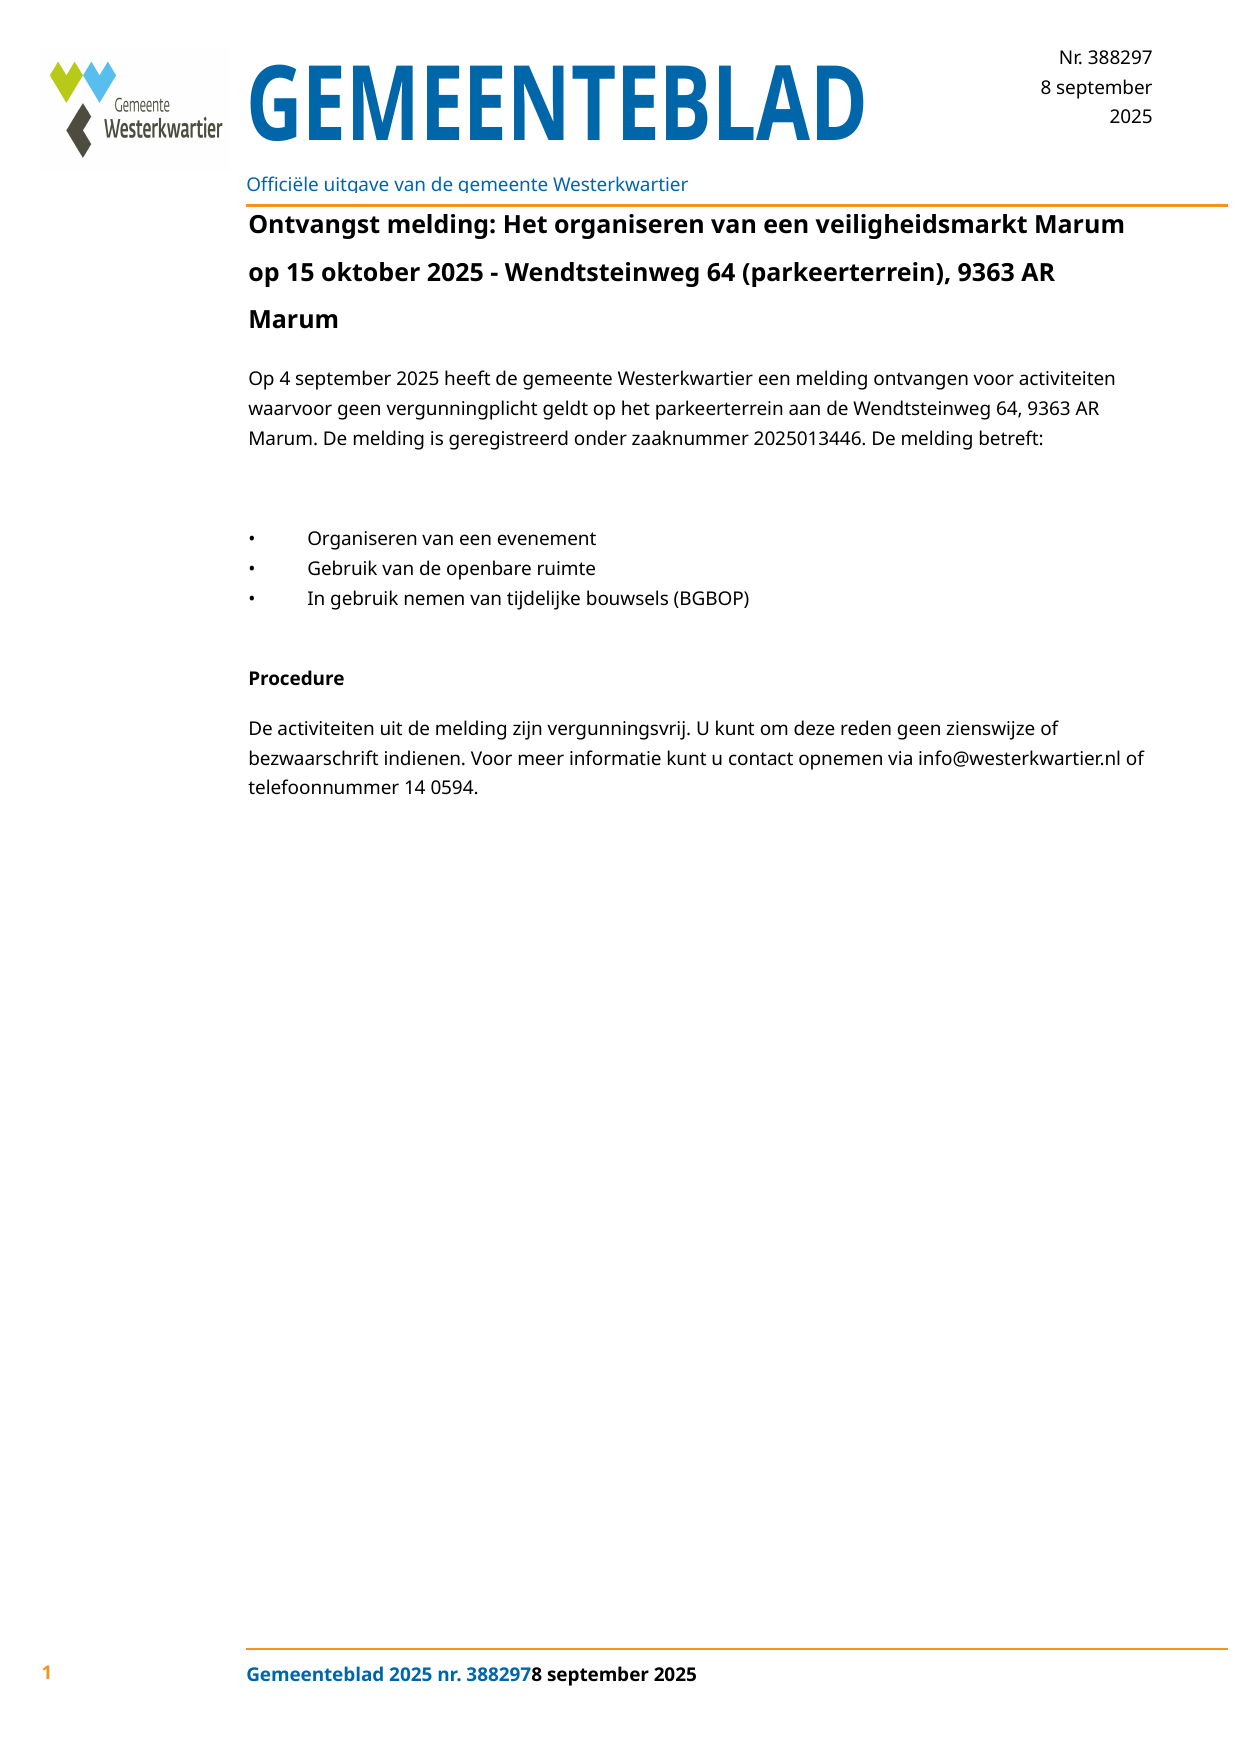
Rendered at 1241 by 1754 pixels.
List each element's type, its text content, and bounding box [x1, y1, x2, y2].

text Ontvangst melding: Het organiseren van een veiligheidsmarkt Marum op 15 oktober 2025 - Wendtsteinweg 64 (parkeerterrein), 9363 AR Marum [248, 207, 1152, 336]
list In gebruik nemen van tijdelijke bouwsels (BGBOP) [248, 585, 1152, 610]
text Procedure [248, 665, 1152, 690]
list Organiseren van een evenement [248, 526, 1152, 551]
text Op 4 september 2025 heeft de gemeente Westerkwartier een melding ontvangen voor activiteiten waarvoor geen vergunningplicht geldt op het parkeerterrein aan de Wendtsteinweg 64, 9363 AR Marum. De melding is geregistreerd onder zaaknummer 2025013446. De melding betreft: [248, 366, 1152, 450]
text De activiteiten uit de melding zijn vergunningsvrij. U kunt om deze reden geen zienswijze of bezwaarschrift indienen. Voor meer informatie kunt u contact opnemen via info@westerkwartier.nl of telefoonnummer 14 0594. [248, 715, 1152, 800]
picture [41, 47, 231, 172]
list Gebruik van de openbare ruimte [248, 555, 1152, 581]
